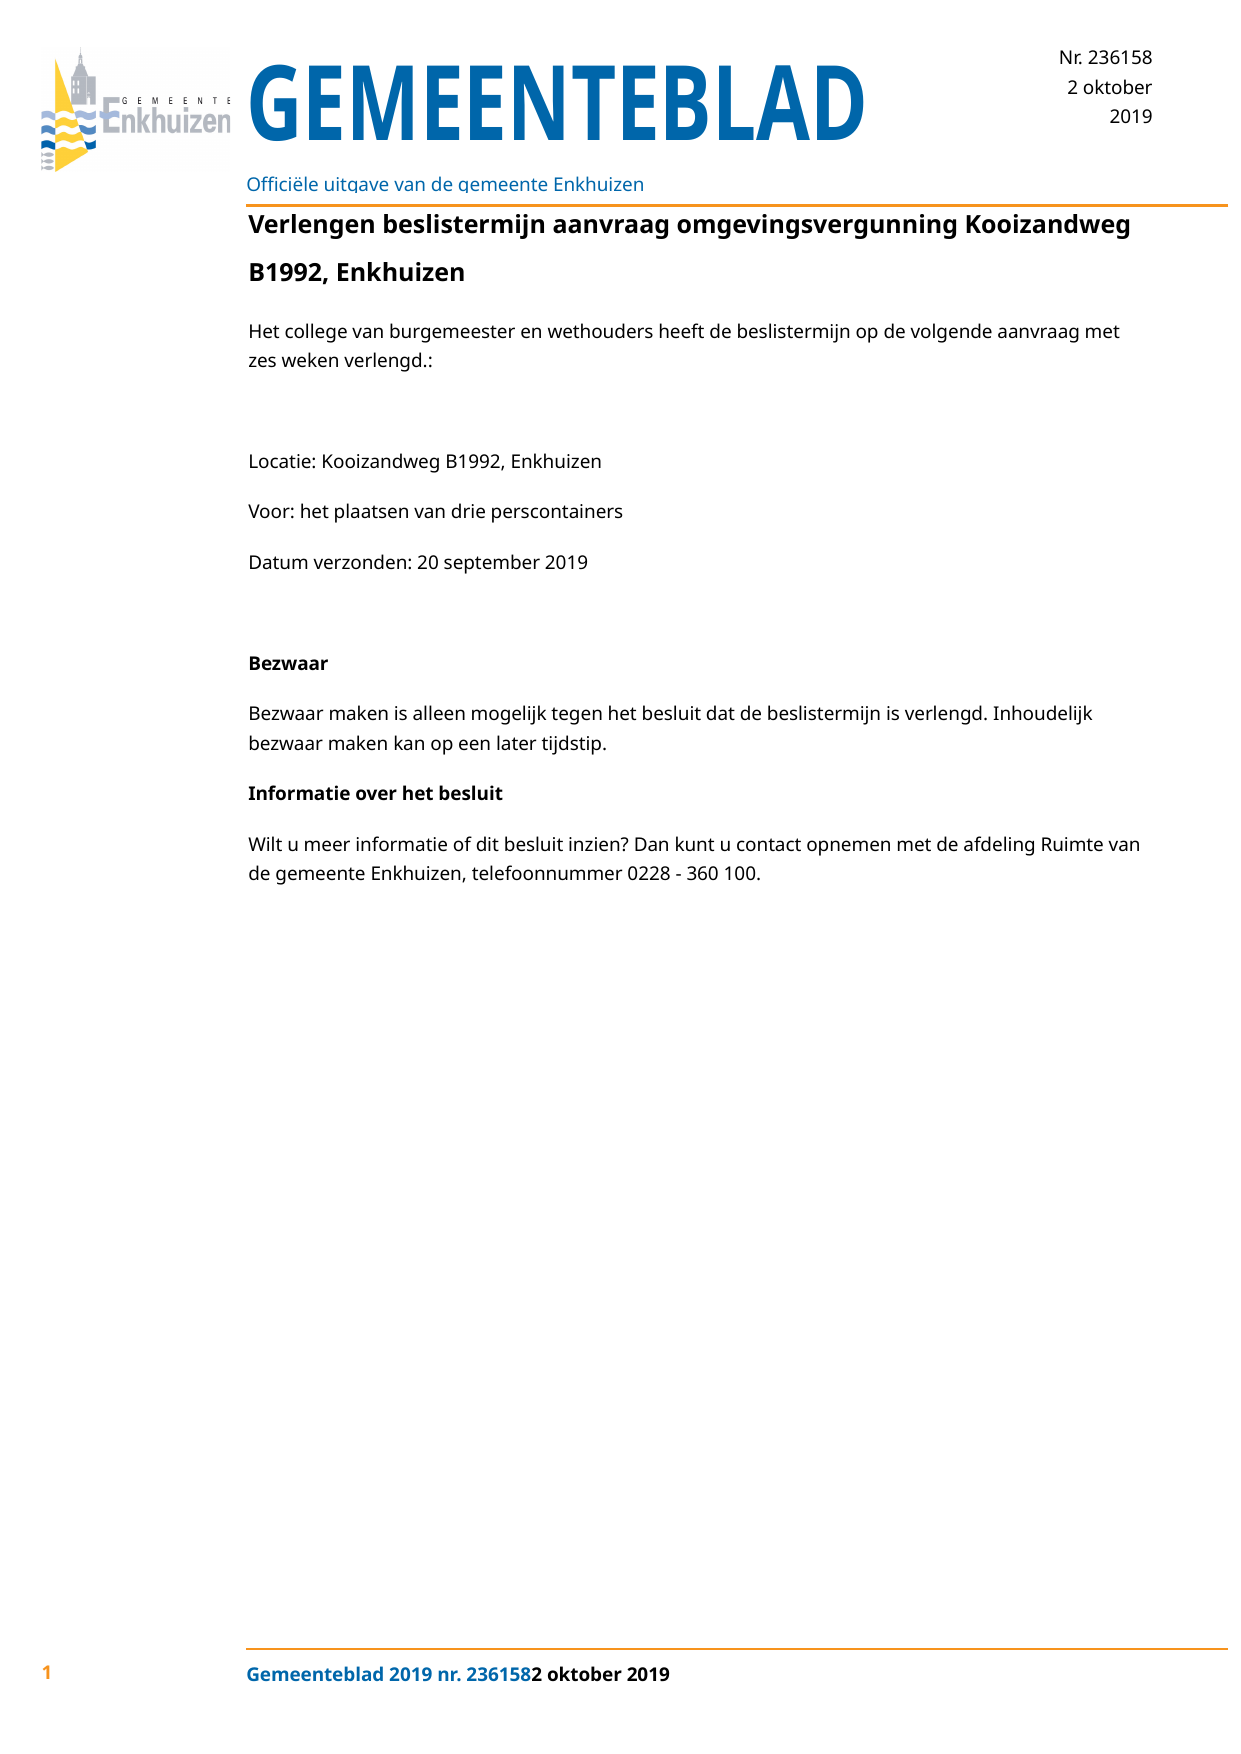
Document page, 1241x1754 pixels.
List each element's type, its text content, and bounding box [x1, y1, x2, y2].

text Het college van burgemeester en wethouders heeft de beslistermijn op de volgende aanvraag met zes weken verlengd.: [248, 318, 1152, 373]
text Verlengen beslistermijn aanvraag omgevingsvergunning Kooizandweg B1992, Enkhuizen [248, 207, 1152, 288]
text Wilt u meer informatie of dit besluit inzien? Dan kunt u contact opnemen met de afdeling Ruimte van de gemeente Enkhuizen, telefoonnummer 0228 - 360 100. [248, 831, 1152, 886]
picture [41, 47, 231, 172]
text Datum verzonden: 20 september 2019 [248, 549, 1152, 575]
text Bezwaar maken is alleen mogelijk tegen het besluit dat de beslistermijn is verlengd. Inhoudelijk bezwaar maken kan op een later tijdstip. [248, 700, 1152, 756]
text Locatie: Kooizandweg B1992, Enkhuizen [248, 448, 1152, 474]
text Voor: het plaatsen van drie perscontainers [248, 499, 1152, 524]
text Bezwaar [248, 650, 1152, 676]
text Informatie over het besluit [248, 780, 1152, 806]
